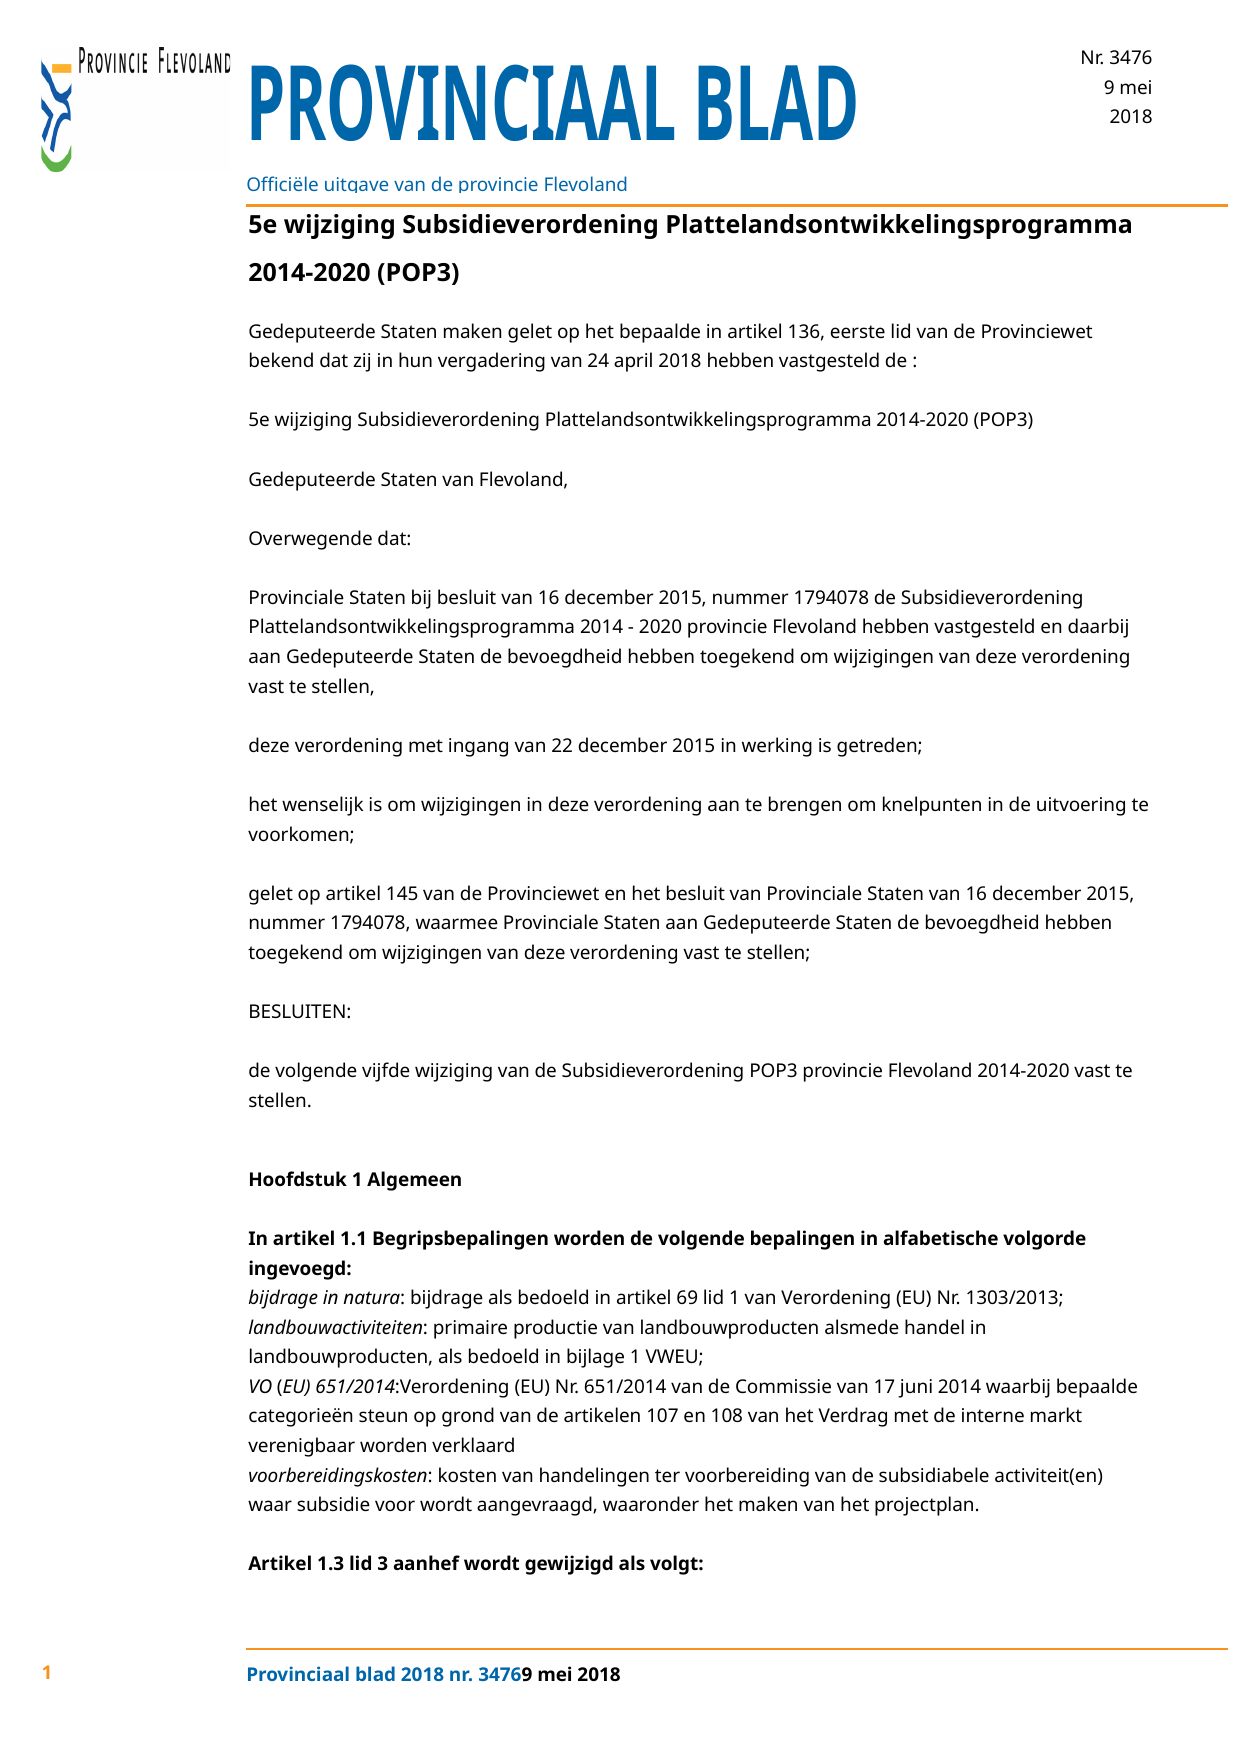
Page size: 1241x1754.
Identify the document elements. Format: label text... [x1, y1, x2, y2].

text het wenselijk is om wijzigingen in deze verordening aan te brengen om knelpunten in de uitvoering te voorkomen; [248, 791, 1152, 847]
text 5e wijziging Subsidieverordening Plattelandsontwikkelingsprogramma 2014-2020 (POP3) [248, 207, 1152, 288]
text Gedeputeerde Staten maken gelet op het bepaalde in artikel 136, eerste lid van de Provinciewet bekend dat zij in hun vergadering van 24 april 2018 hebben vastgesteld de : [248, 318, 1152, 373]
text Gedeputeerde Staten van Flevoland, [248, 466, 1152, 492]
text landbouwactiviteiten: primaire productie van landbouwproducten alsmede handel in landbouwproducten, als bedoeld in bijlage 1 VWEU; [248, 1314, 1152, 1369]
text voorbereidingskosten: kosten van handelingen ter voorbereiding van de subsidiabele activiteit(en) waar subsidie voor wordt aangevraagd, waaronder het maken van het projectplan. [248, 1462, 1152, 1517]
text Artikel 1.3 lid 3 aanhef wordt gewijzigd als volgt: [248, 1551, 1152, 1576]
text gelet op artikel 145 van de Provinciewet en het besluit van Provinciale Staten van 16 december 2015, nummer 1794078, waarmee Provinciale Staten aan Gedeputeerde Staten de bevoegdheid hebben toegekend om wijzigingen van deze verordening vast te stellen; [248, 880, 1152, 965]
text In artikel 1.1 Begripsbepalingen worden de volgende bepalingen in alfabetische volgorde ingevoegd: [248, 1225, 1152, 1280]
text Provinciale Staten bij besluit van 16 december 2015, nummer 1794078 de Subsidieverordening Plattelandsontwikkelingsprogramma 2014 - 2020 provincie Flevoland hebben vastgesteld en daarbij aan Gedeputeerde Staten de bevoegdheid hebben toegekend om wijzigingen van deze verordening vast te stellen, [248, 584, 1152, 699]
text de volgende vijfde wijziging van de Subsidieverordening POP3 provincie Flevoland 2014-2020 vast te stellen. [248, 1057, 1152, 1113]
picture [41, 47, 231, 172]
text bijdrage in natura: bijdrage als bedoeld in artikel 69 lid 1 van Verordening (EU) Nr. 1303/2013; [248, 1284, 1152, 1310]
text BESLUITEN: [248, 998, 1152, 1024]
text deze verordening met ingang van 22 december 2015 in werking is getreden; [248, 732, 1152, 758]
text 5e wijziging Subsidieverordening Plattelandsontwikkelingsprogramma 2014-2020 (POP3) [248, 407, 1152, 432]
text VO (EU) 651/2014:Verordening (EU) Nr. 651/2014 van de Commissie van 17 juni 2014 waarbij bepaalde categorieën steun op grond van de artikelen 107 en 108 van het Verdrag met de interne markt verenigbaar worden verklaard [248, 1373, 1152, 1458]
text Overwegende dat: [248, 525, 1152, 551]
text Hoofdstuk 1 Algemeen [248, 1166, 1152, 1192]
